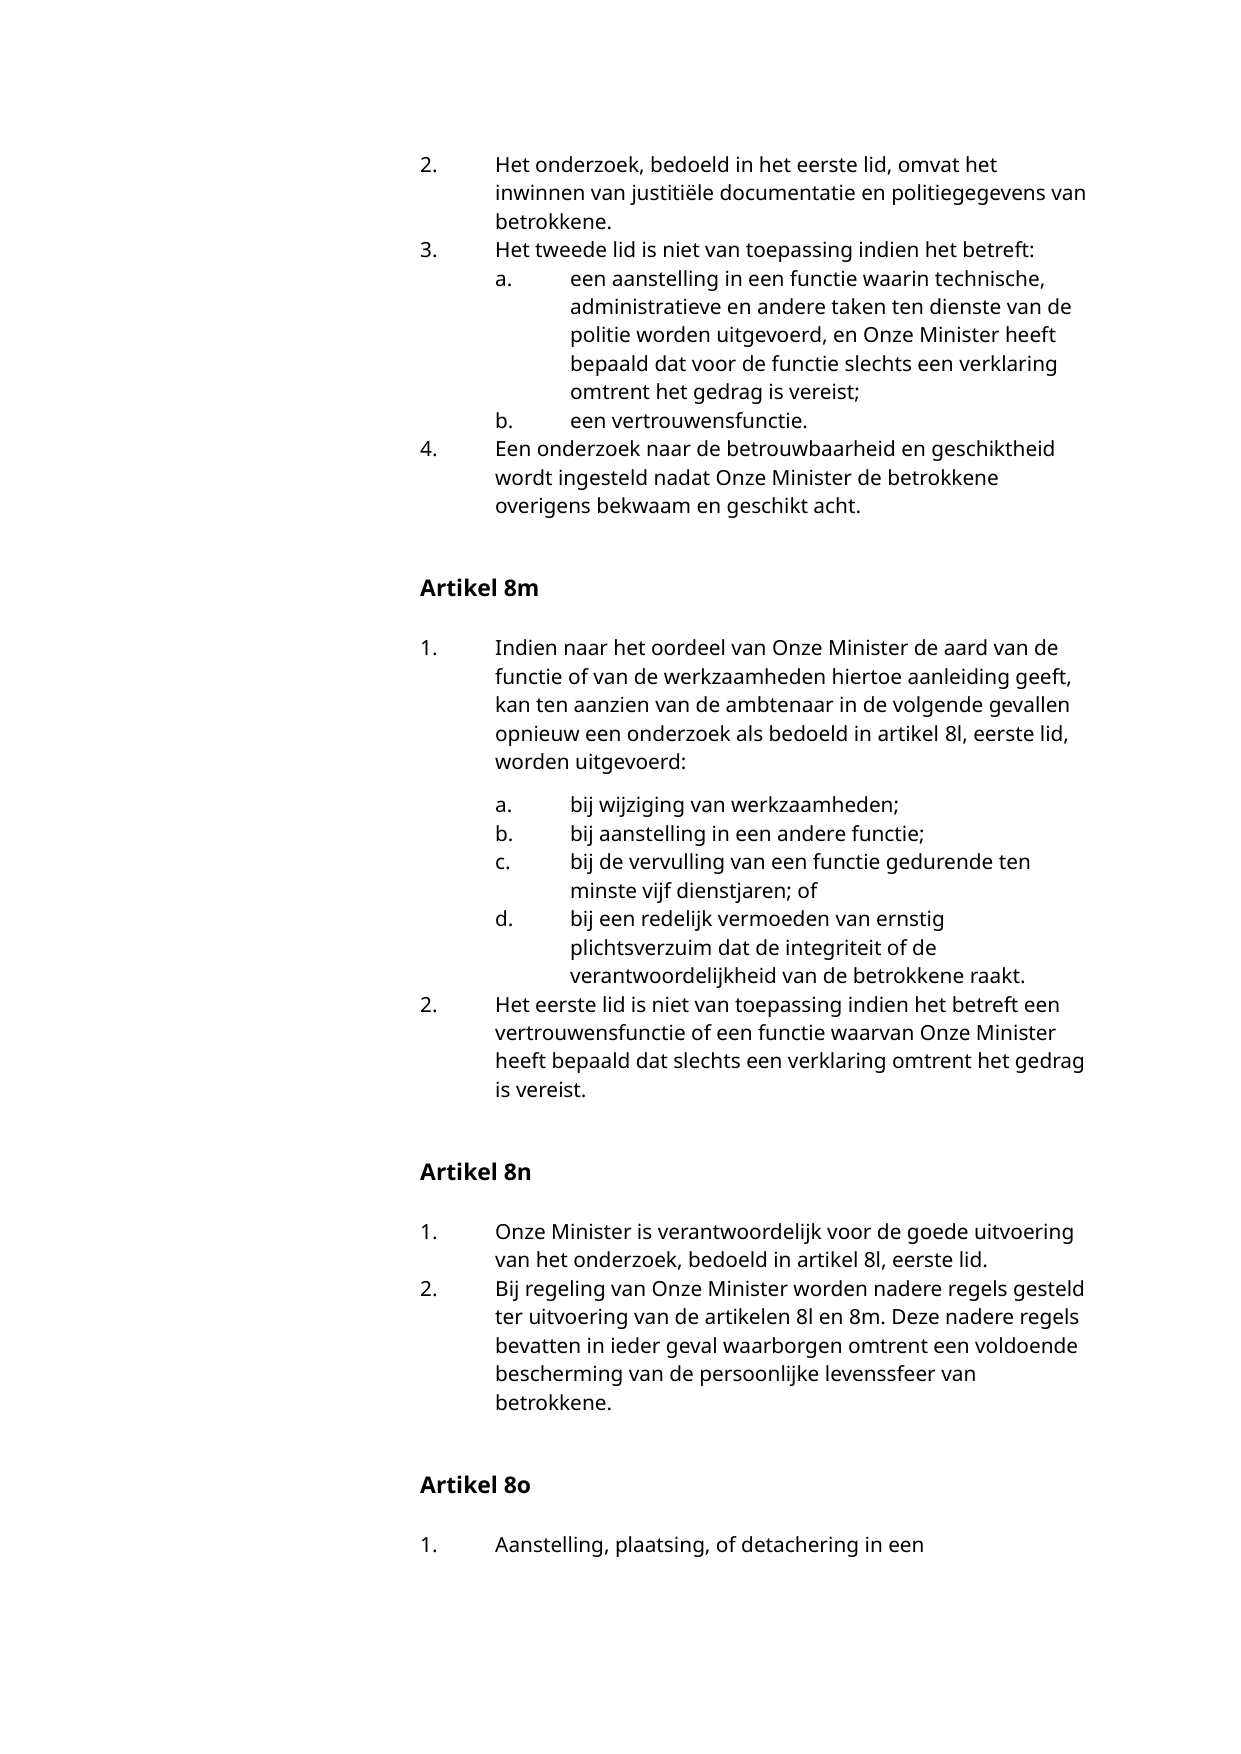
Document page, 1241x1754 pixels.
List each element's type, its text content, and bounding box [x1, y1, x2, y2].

list Het eerste lid is niet van toepassing indien het betreft een vertrouwensfunctie of een functie waarvan Onze Minister heeft bepaald dat slechts een verklaring omtrent het gedrag is vereist. [420, 990, 1090, 1103]
list Het onderzoek, bedoeld in het eerste lid, omvat het inwinnen van justitiële documentatie en politiegegevens van betrokkene. [420, 150, 1090, 235]
list bij de vervulling van een functie gedurende ten minste vijf dienstjaren; of [495, 847, 1090, 904]
subtitle Artikel 8o [420, 1469, 1090, 1500]
subtitle Artikel 8n [420, 1156, 1090, 1187]
list Het tweede lid is niet van toepassing indien het betreft: [420, 235, 1090, 264]
list Een onderzoek naar de betrouwbaarheid en geschiktheid wordt ingesteld nadat Onze Minister de betrokkene overigens bekwaam en geschikt acht. [420, 434, 1090, 520]
list Aanstelling, plaatsing, of detachering in een [420, 1530, 1090, 1558]
list een vertrouwensfunctie. [495, 406, 1090, 434]
list bij een redelijk vermoeden van ernstig plichtsverzuim dat de integriteit of de verantwoordelijkheid van de betrokkene raakt. [495, 904, 1090, 990]
list een aanstelling in een functie waarin technische, administratieve en andere taken ten dienste van de politie worden uitgevoerd, en Onze Minister heeft bepaald dat voor de functie slechts een verklaring omtrent het gedrag is vereist; [495, 264, 1090, 406]
list bij aanstelling in een andere functie; [495, 819, 1090, 847]
list Indien naar het oordeel van Onze Minister de aard van de functie of van de werkzaamheden hiertoe aanleiding geeft, kan ten aanzien van de ambtenaar in de volgende gevallen opnieuw een onderzoek als bedoeld in artikel 8l, eerste lid, worden uitgevoerd: [420, 633, 1090, 776]
list bij wijziging van werkzaamheden; [495, 791, 1090, 819]
list Onze Minister is verantwoordelijk voor de goede uitvoering van het onderzoek, bedoeld in artikel 8l, eerste lid. [420, 1217, 1090, 1274]
subtitle Artikel 8m [420, 572, 1090, 603]
list Bij regeling van Onze Minister worden nadere regels gesteld ter uitvoering van de artikelen 8l en 8m. Deze nadere regels bevatten in ieder geval waarborgen omtrent een voldoende bescherming van de persoonlijke levenssfeer van betrokkene. [420, 1274, 1090, 1416]
